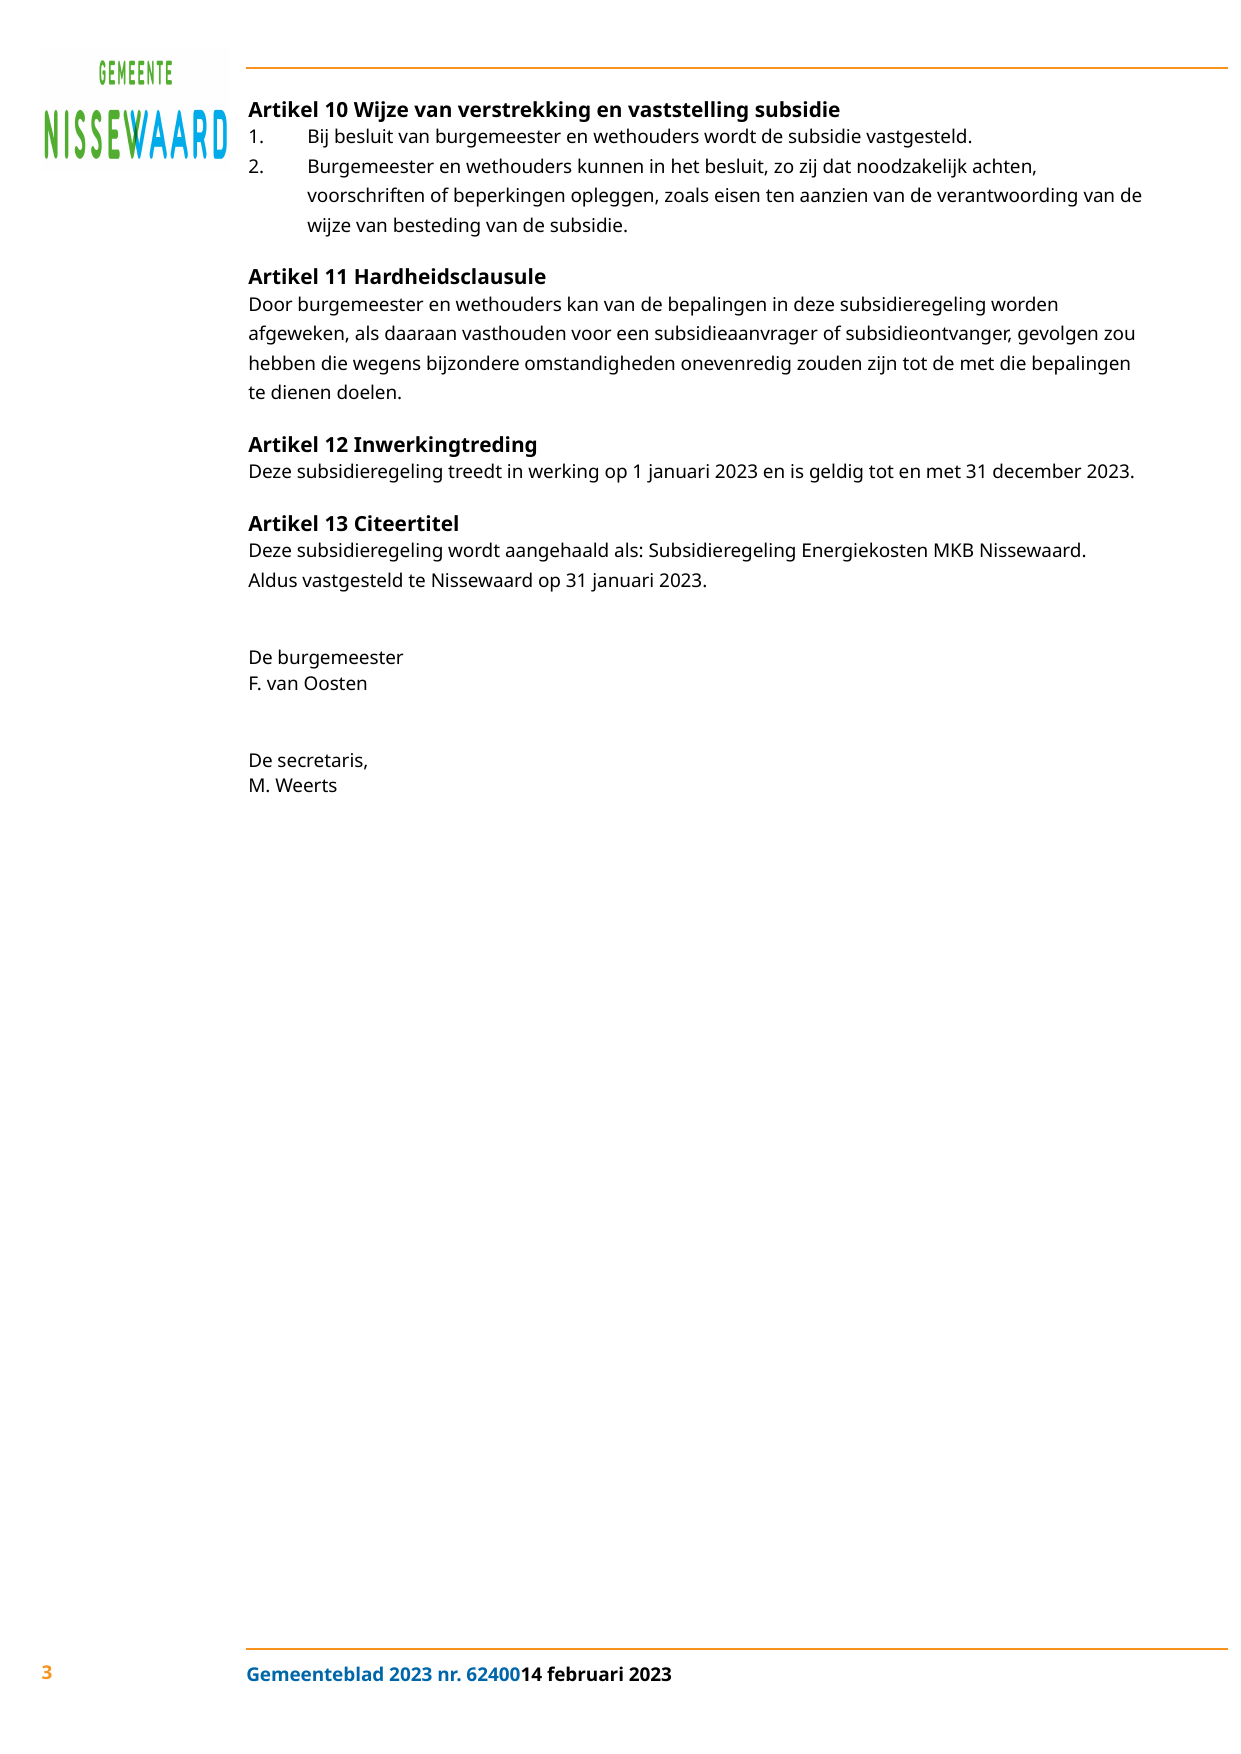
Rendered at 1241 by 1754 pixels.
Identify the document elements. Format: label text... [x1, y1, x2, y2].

text Artikel 12 Inwerkingtreding [248, 430, 1152, 458]
text M. Weerts [248, 773, 1152, 798]
picture [41, 47, 231, 172]
list Bij besluit van burgemeester en wethouders wordt de subsidie vastgesteld. [248, 123, 1152, 149]
text Artikel 10 Wijze van verstrekking en vaststelling subsidie [248, 95, 1152, 123]
text Artikel 13 Citeertitel [248, 509, 1152, 537]
text Artikel 11 Hardheidsclausule [248, 262, 1152, 291]
text Door burgemeester en wethouders kan van de bepalingen in deze subsidieregeling worden afgeweken, als daaraan vasthouden voor een subsidieaanvrager of subsidieontvanger, gevolgen zou hebben die wegens bijzondere omstandigheden onevenredig zouden zijn tot de met die bepalingen te dienen doelen. [248, 291, 1152, 405]
text Deze subsidieregeling wordt aangehaald als: Subsidieregeling Energiekosten MKB Nissewaard. [248, 537, 1152, 563]
list Burgemeester en wethouders kunnen in het besluit, zo zij dat noodzakelijk achten, voorschriften of beperkingen opleggen, zoals eisen ten aanzien van de verantwoording van de wijze van besteding van de subsidie. [248, 153, 1152, 238]
text Deze subsidieregeling treedt in werking op 1 januari 2023 en is geldig tot en met 31 december 2023. [248, 458, 1152, 484]
text F. van Oosten [248, 670, 1152, 696]
text Aldus vastgesteld te Nissewaard op 31 januari 2023. [248, 567, 1152, 593]
text De secretaris, [248, 747, 1152, 773]
text De burgemeester [248, 644, 1152, 670]
